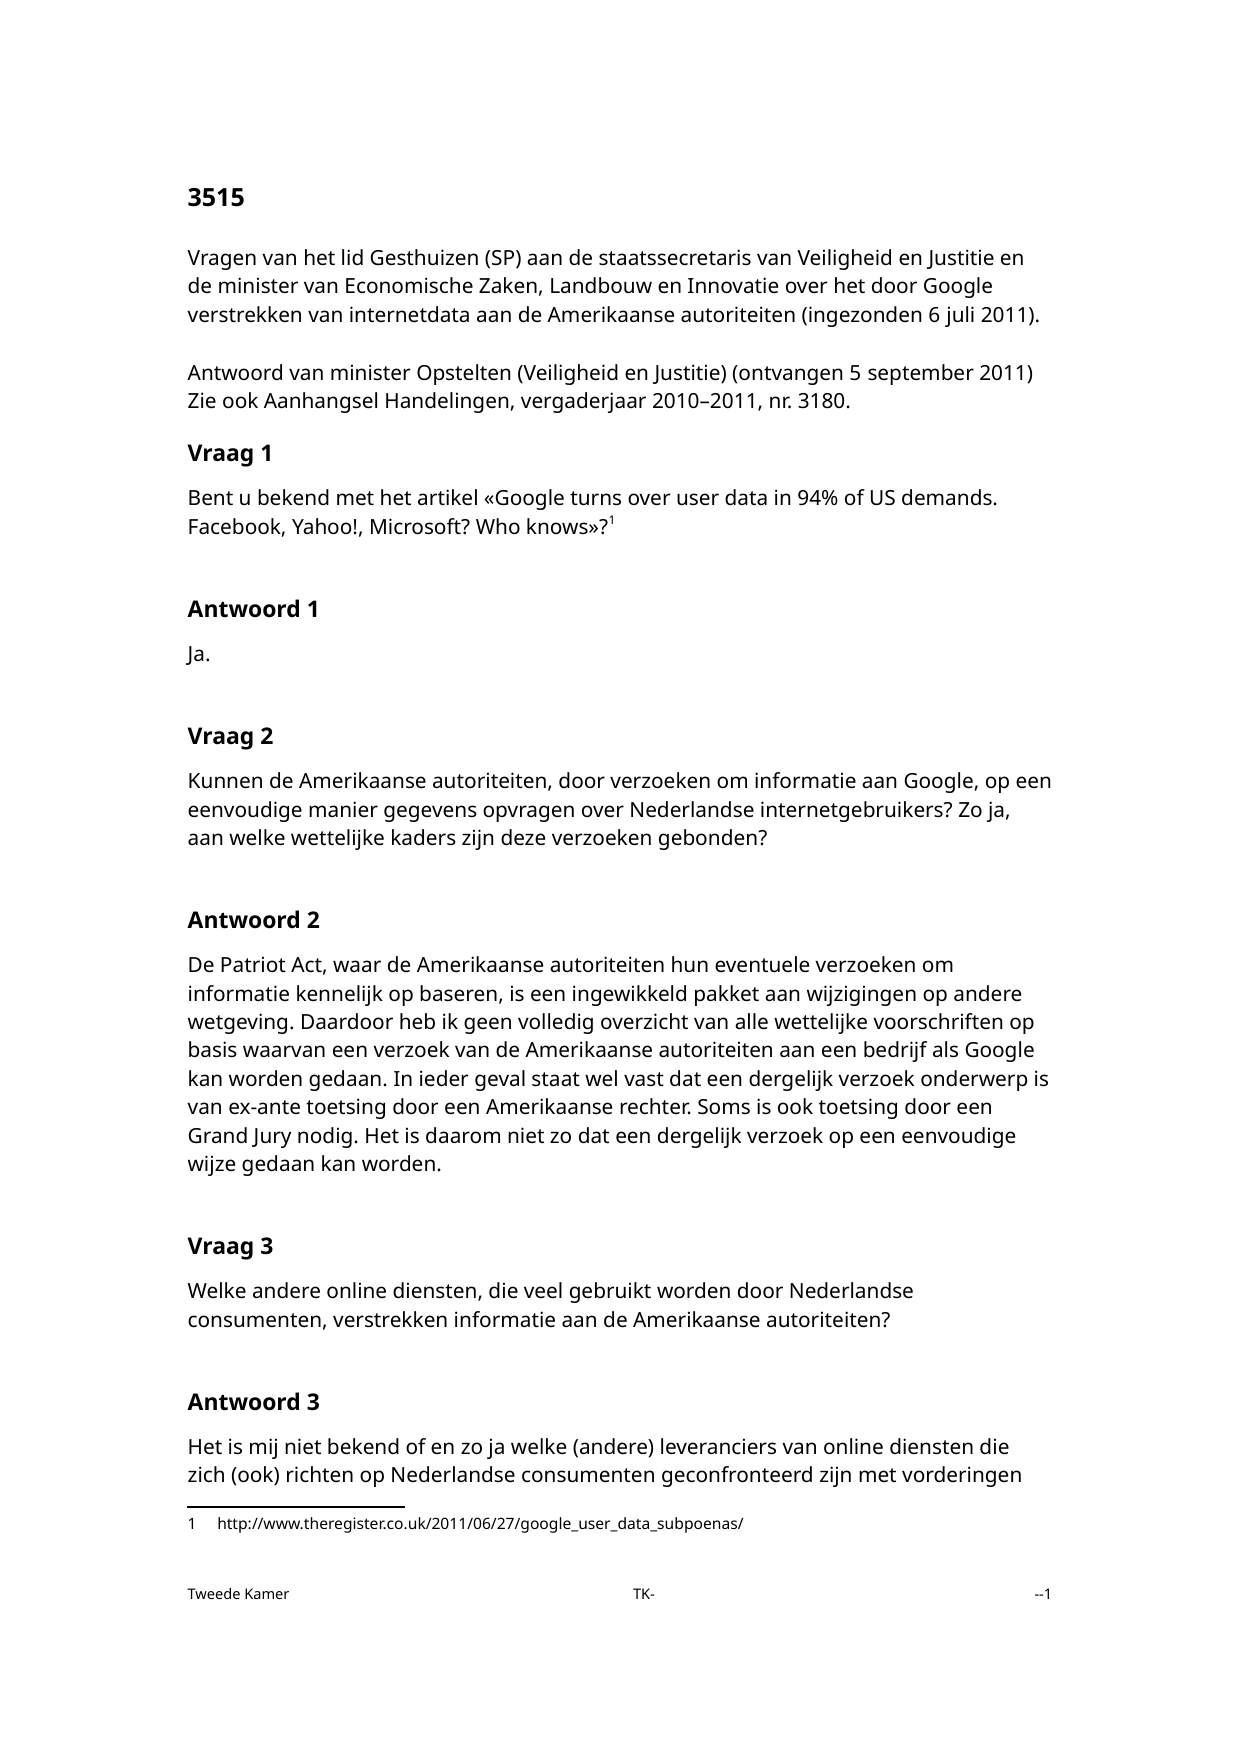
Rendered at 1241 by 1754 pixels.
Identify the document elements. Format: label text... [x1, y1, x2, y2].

text http://www.theregister.co.uk/2011/06/27/google_user_data_subpoenas/ [187, 1506, 1053, 1534]
subtitle Vraag 1 [187, 437, 1053, 468]
text Kunnen de Amerikaanse autoriteiten, door verzoeken om informatie aan Google, op een eenvoudige manier gegevens opvragen over Nederlandse internetgebruikers? Zo ja, aan welke wettelijke kaders zijn deze verzoeken gebonden? [187, 766, 1053, 852]
text De Patriot Act, waar de Amerikaanse autoriteiten hun eventuele verzoeken om informatie kennelijk op baseren, is een ingewikkeld pakket aan wijzigingen op andere wetgeving. Daardoor heb ik geen volledig overzicht van alle wettelijke voorschriften op basis waarvan een verzoek van de Amerikaanse autoriteiten aan een bedrijf als Google kan worden gedaan. In ieder geval staat wel vast dat een dergelijk verzoek onderwerp is van ex-ante toetsing door een Amerikaanse rechter. Soms is ook toetsing door een Grand Jury nodig. Het is daarom niet zo dat een dergelijk verzoek op een eenvoudige wijze gedaan kan worden. [187, 950, 1053, 1178]
text Vragen van het lid Gesthuizen (SP) aan de staatssecretaris van Veiligheid en Justitie en de minister van Economische Zaken, Landbouw en Innovatie over het door Google verstrekken van internetdata aan de Amerikaanse autoriteiten (ingezonden 6 juli 2011). [187, 243, 1053, 328]
subtitle Vraag 2 [187, 720, 1053, 751]
text Het is mij niet bekend of en zo ja welke (andere) leveranciers van online diensten die zich (ook) richten op Nederlandse consumenten geconfronteerd zijn met vorderingen [187, 1432, 1053, 1489]
text Welke andere online diensten, die veel gebruikt worden door Nederlandse consumenten, verstrekken informatie aan de Amerikaanse autoriteiten? [187, 1277, 1053, 1333]
subtitle Vraag 3 [187, 1230, 1053, 1262]
subtitle Antwoord 3 [187, 1386, 1053, 1417]
subtitle Antwoord 2 [187, 904, 1053, 935]
text Bent u bekend met het artikel «Google turns over user data in 94% of US demands. Facebook, Yahoo!, Microsoft? Who knows»? [187, 483, 1053, 540]
text Ja. [187, 639, 1053, 667]
text Antwoord van minister Opstelten (Veiligheid en Justitie) (ontvangen 5 september 2011) Zie ook Aanhangsel Handelingen, vergaderjaar 2010–2011, nr. 3180. [187, 358, 1053, 415]
subtitle Antwoord 1 [187, 593, 1053, 624]
text 3515 [187, 179, 1053, 213]
